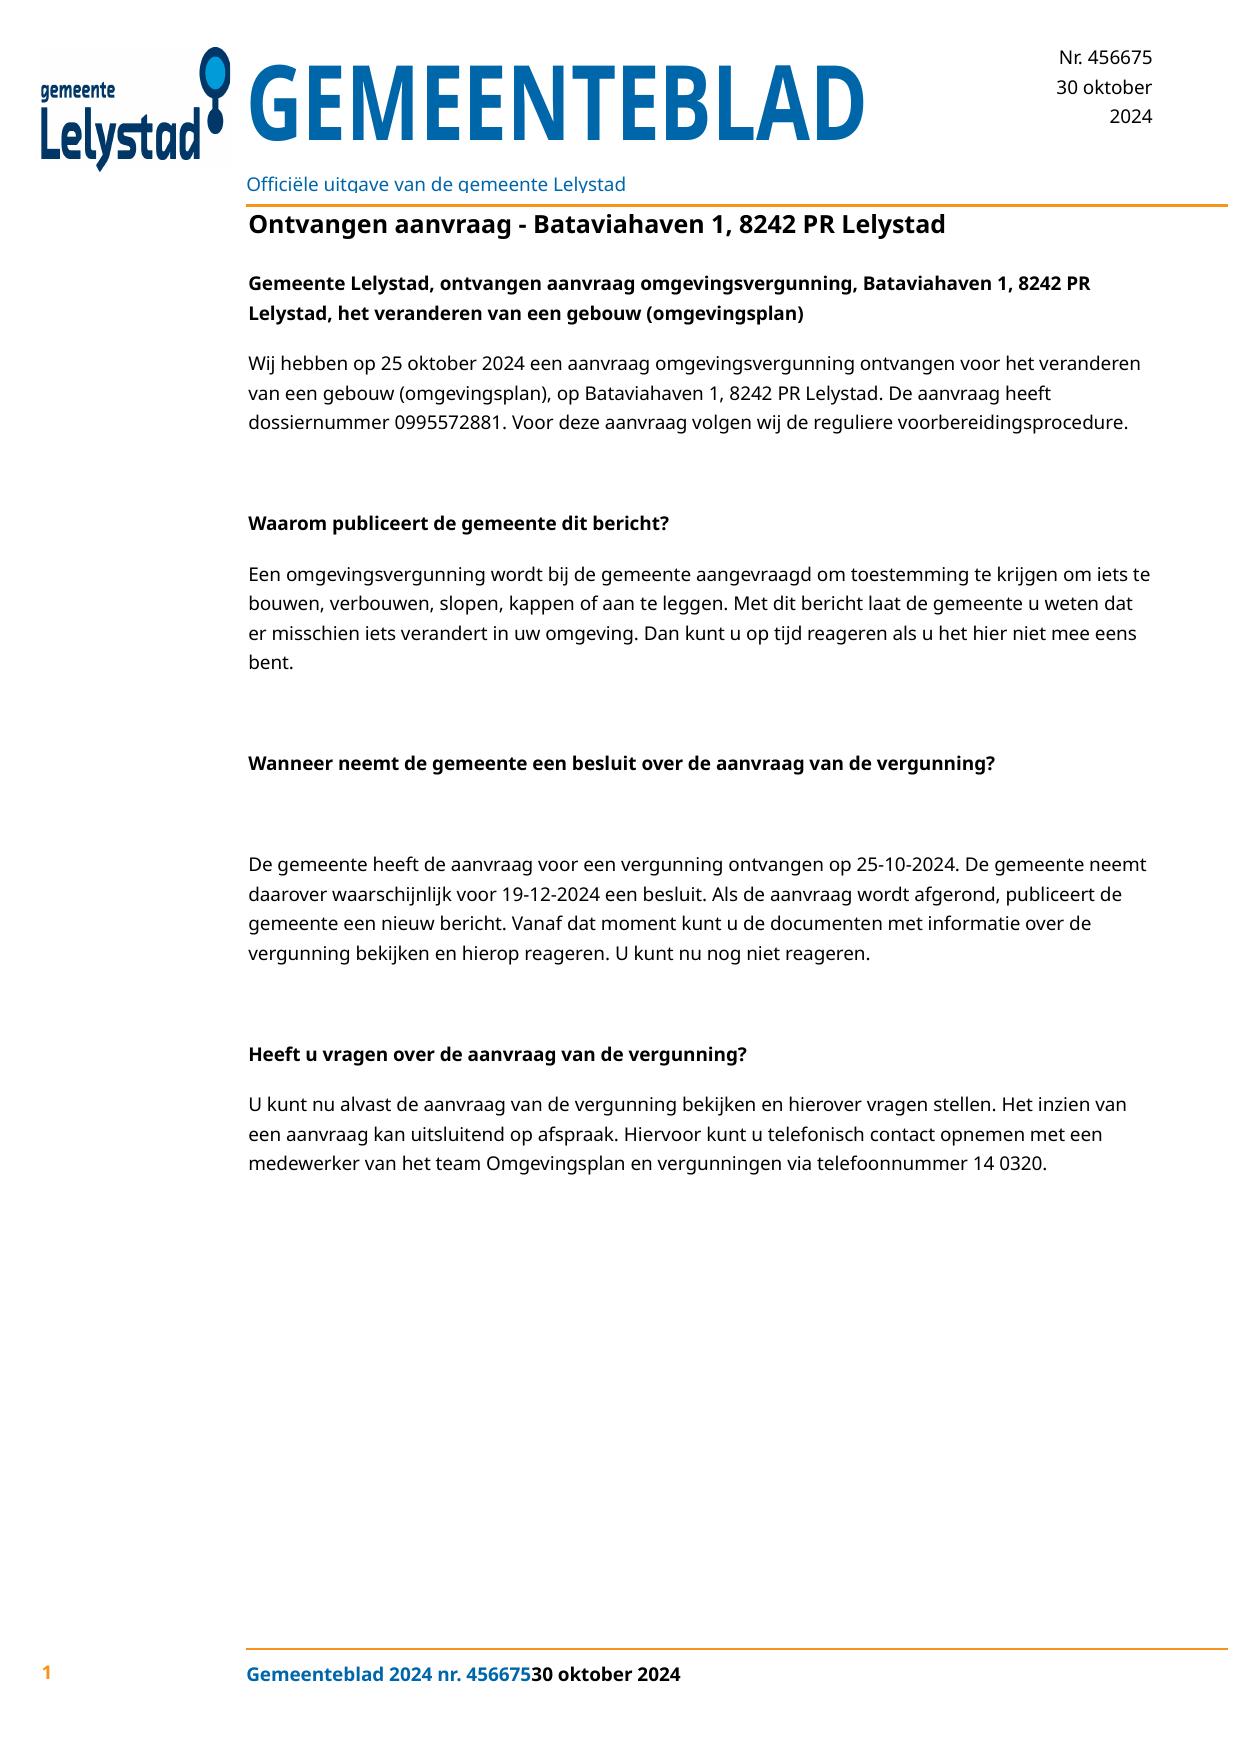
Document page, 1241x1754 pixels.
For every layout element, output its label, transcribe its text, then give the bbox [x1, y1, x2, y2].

text U kunt nu alvast de aanvraag van de vergunning bekijken en hierover vragen stellen. Het inzien van een aanvraag kan uitsluitend op afspraak. Hiervoor kunt u telefonisch contact opnemen met een medewerker van het team Omgevingsplan en vergunningen via telefoonnummer 14 0320. [248, 1091, 1152, 1176]
text Gemeente Lelystad, ontvangen aanvraag omgevingsvergunning, Bataviahaven 1, 8242 PR Lelystad, het veranderen van een gebouw (omgevingsplan) [248, 270, 1152, 326]
text Wanneer neemt de gemeente een besluit over de aanvraag van de vergunning? [248, 750, 1152, 776]
text Een omgevingsvergunning wordt bij de gemeente aangevraagd om toestemming te krijgen om iets te bouwen, verbouwen, slopen, kappen of aan te leggen. Met dit bericht laat de gemeente u weten dat er misschien iets verandert in uw omgeving. Dan kunt u op tijd reageren als u het hier niet mee eens bent. [248, 561, 1152, 675]
text Ontvangen aanvraag - Bataviahaven 1, 8242 PR Lelystad [248, 207, 1152, 241]
text Heeft u vragen over de aanvraag van de vergunning? [248, 1041, 1152, 1066]
text Waarom publiceert de gemeente dit bericht? [248, 510, 1152, 536]
text Wij hebben op 25 oktober 2024 een aanvraag omgevingsvergunning ontvangen voor het veranderen van een gebouw (omgevingsplan), op Bataviahaven 1, 8242 PR Lelystad. De aanvraag heeft dossiernummer 0995572881. Voor deze aanvraag volgen wij de reguliere voorbereidingsprocedure. [248, 350, 1152, 435]
picture [41, 47, 231, 172]
text De gemeente heeft de aanvraag voor een vergunning ontvangen op 25-10-2024. De gemeente neemt daarover waarschijnlijk voor 19-12-2024 een besluit. Als de aanvraag wordt afgerond, publiceert de gemeente een nieuw bericht. Vanaf dat moment kunt u de documenten met informatie over de vergunning bekijken en hierop reageren. U kunt nu nog niet reageren. [248, 851, 1152, 966]
